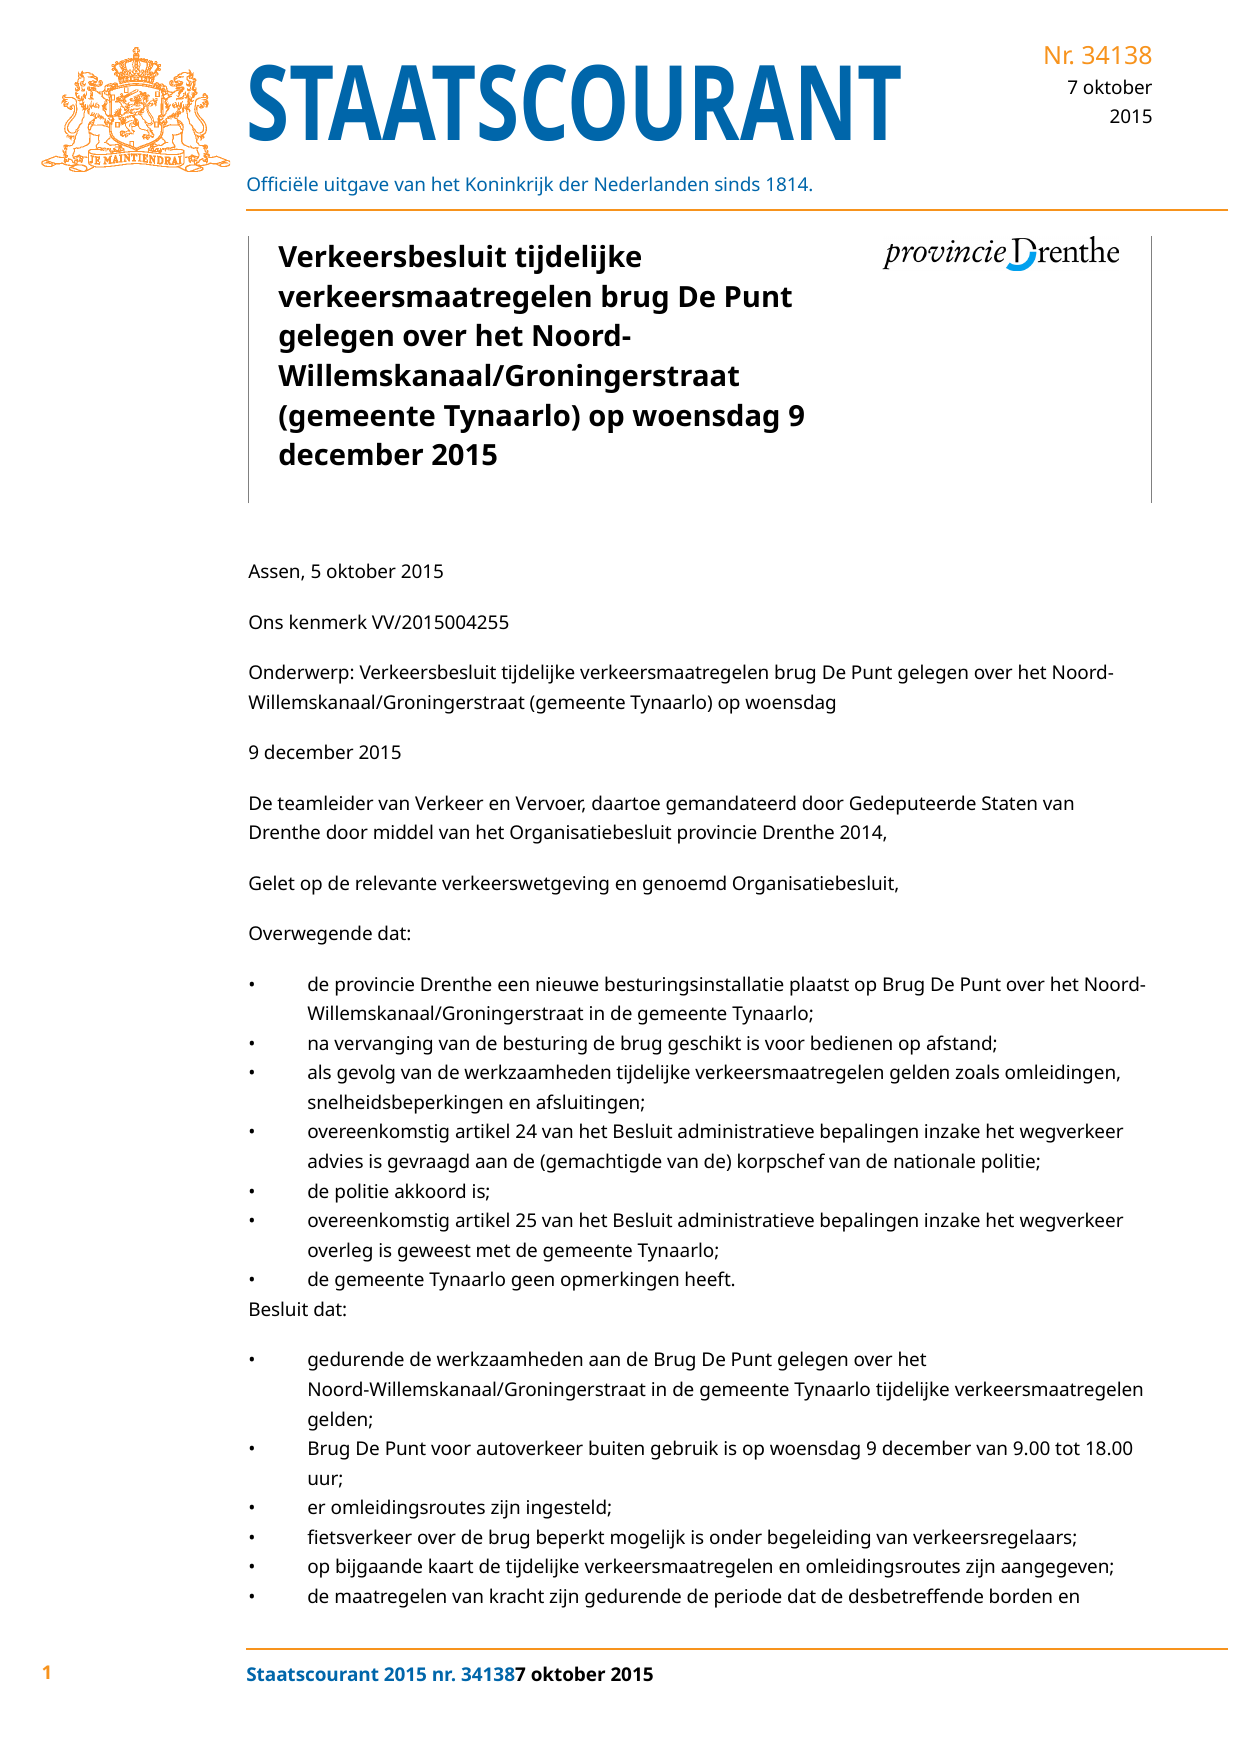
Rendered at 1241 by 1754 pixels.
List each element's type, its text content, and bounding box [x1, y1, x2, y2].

list de maatregelen van kracht zijn gedurende de periode dat de desbetreffende borden en [248, 1583, 1152, 1609]
list overeenkomstig artikel 24 van het Besluit administratieve bepalingen inzake het wegverkeer advies is gevraagd aan de (gemachtigde van de) korpschef van de nationale politie; [248, 1119, 1152, 1174]
text De teamleider van Verkeer en Vervoer, daartoe gemandateerd door Gedeputeerde Staten van Drenthe door middel van het Organisatiebesluit provincie Drenthe 2014, [248, 790, 1152, 845]
list de gemeente Tynaarlo geen opmerkingen heeft. [248, 1267, 1152, 1292]
list de politie akkoord is; [248, 1178, 1152, 1204]
list als gevolg van de werkzaamheden tijdelijke verkeersmaatregelen gelden zoals omleidingen, snelheidsbeperkingen en afsluitingen; [248, 1059, 1152, 1115]
table_header [850, 236, 1151, 503]
list er omleidingsroutes zijn ingesteld; [248, 1494, 1152, 1520]
list overeenkomstig artikel 25 van het Besluit administratieve bepalingen inzake het wegverkeer overleg is geweest met de gemeente Tynaarlo; [248, 1207, 1152, 1263]
list gedurende de werkzaamheden aan de Brug De Punt gelegen over het Noord-Willemskanaal/Groningerstraat in de gemeente Tynaarlo tijdelijke verkeersmaatregelen gelden; [248, 1347, 1152, 1432]
list na vervanging van de besturing de brug geschikt is voor bedienen op afstand; [248, 1030, 1152, 1056]
text Overwegende dat: [248, 920, 1152, 946]
text Onderwerp: Verkeersbesluit tijdelijke verkeersmaatregelen brug De Punt gelegen over het Noord-Willemskanaal/Groningerstraat (gemeente Tynaarlo) op woensdag [248, 659, 1152, 715]
text Besluit dat: [248, 1296, 1152, 1322]
list de provincie Drenthe een nieuwe besturingsinstallatie plaatst op Brug De Punt over het Noord-Willemskanaal/Groningerstraat in de gemeente Tynaarlo; [248, 971, 1152, 1026]
table_header Verkeersbesluit tijdelijke verkeersmaatregelen brug De Punt gelegen over het Noord-Willemskanaal/Groningerstraat (gemeente Tynaarlo) op woensdag 9 december 2015 [249, 236, 850, 503]
list Brug De Punt voor autoverkeer buiten gebruik is op woensdag 9 december van 9.00 tot 18.00 uur; [248, 1435, 1152, 1491]
text Ons kenmerk VV/2015004255 [248, 609, 1152, 635]
list fietsverkeer over de brug beperkt mogelijk is onder begeleiding van verkeersregelaars; [248, 1524, 1152, 1550]
text Gelet op de relevante verkeerswetgeving en genoemd Organisatiebesluit, [248, 870, 1152, 896]
list op bijgaande kaart de tijdelijke verkeersmaatregelen en omleidingsroutes zijn aangegeven; [248, 1554, 1152, 1579]
text Assen, 5 oktober 2015 [248, 559, 1152, 584]
picture [41, 47, 231, 172]
picture [882, 236, 1119, 271]
text 9 december 2015 [248, 739, 1152, 765]
